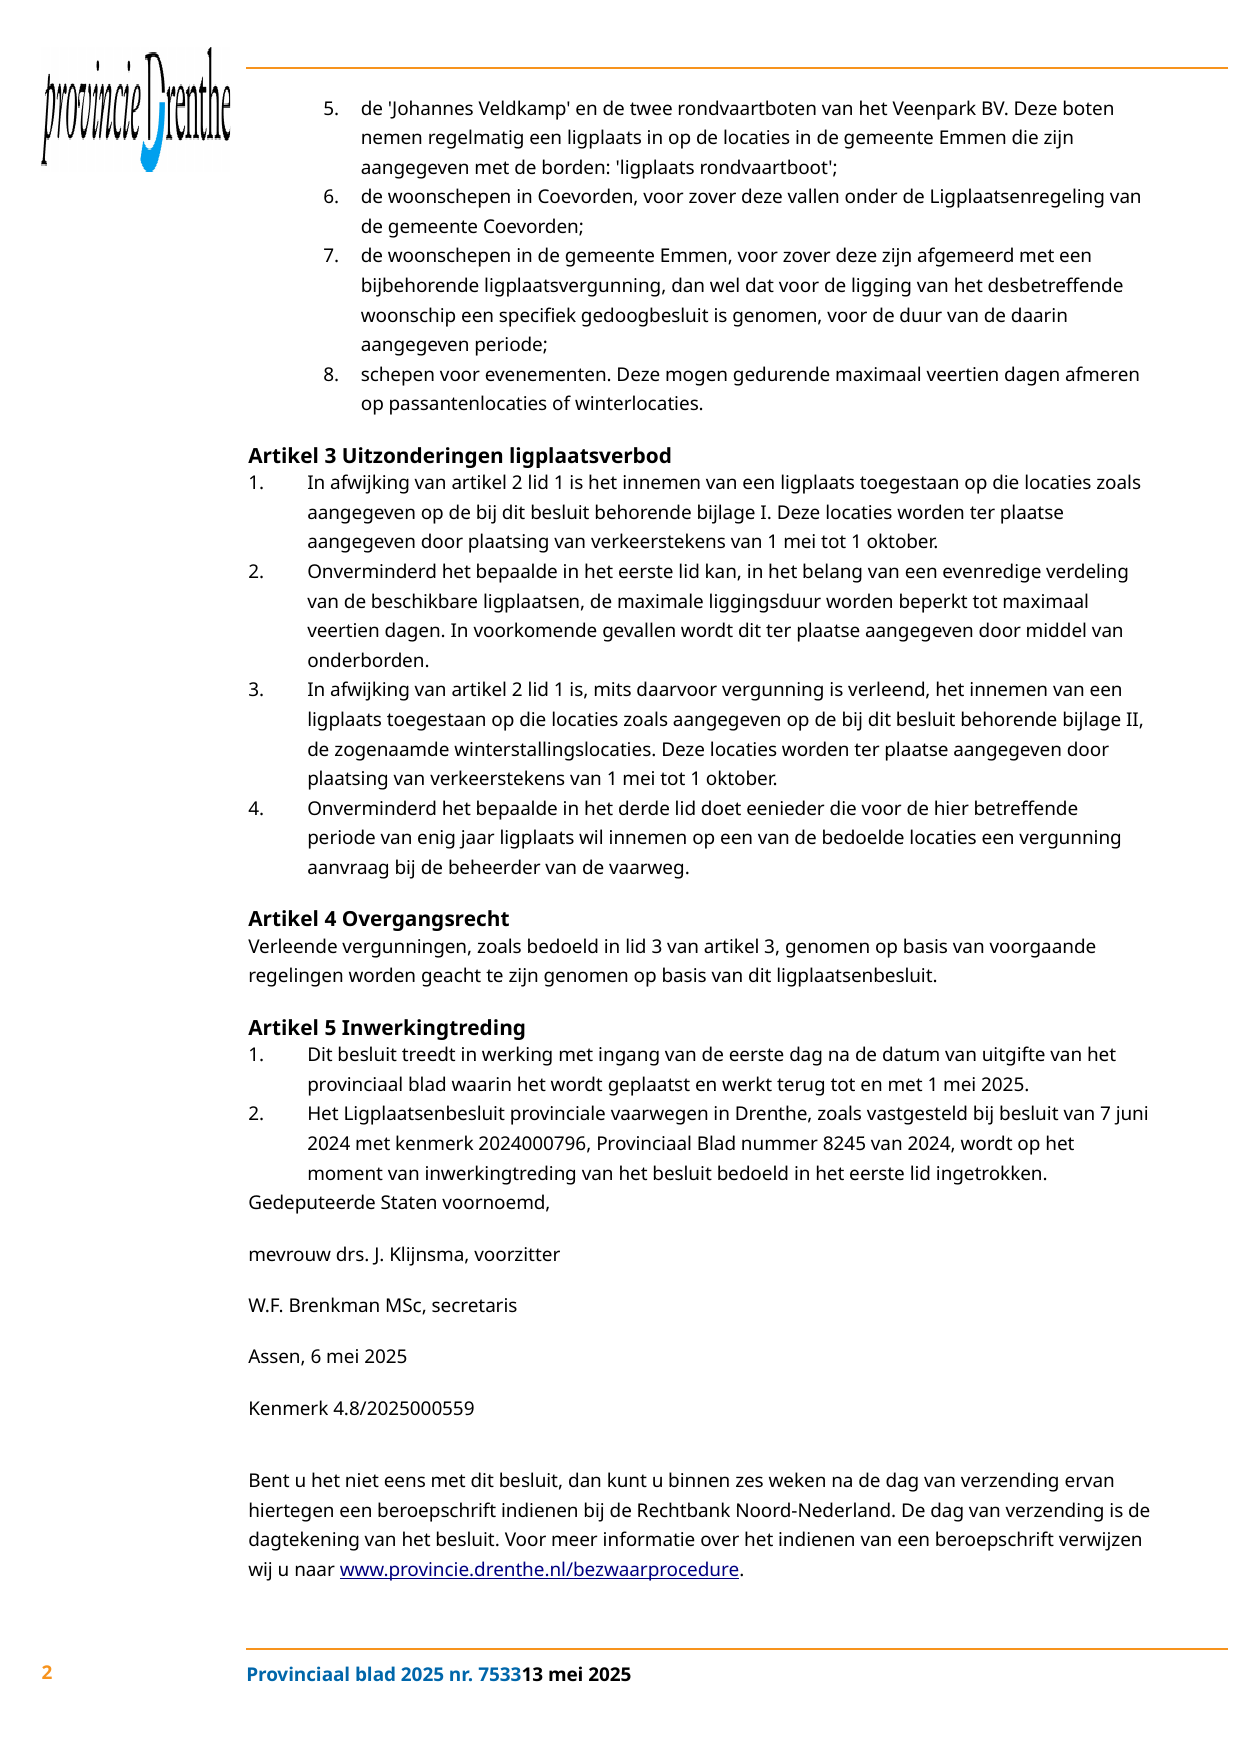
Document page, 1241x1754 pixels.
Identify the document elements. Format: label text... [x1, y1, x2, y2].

text Kenmerk 4.8/2025000559 [248, 1395, 1152, 1421]
list Het Ligplaatsenbesluit provinciale vaarwegen in Drenthe, zoals vastgesteld bij besluit van 7 juni 2024 met kenmerk 2024000796, Provinciaal Blad nummer 8245 van 2024, wordt op het moment van inwerkingtreding van het besluit bedoeld in het eerste lid ingetrokken. [248, 1101, 1152, 1185]
list Onverminderd het bepaalde in het derde lid doet eenieder die voor de hier betreffende periode van enig jaar ligplaats wil innemen op een van de bedoelde locaties een vergunning aanvraag bij de beheerder van de vaarweg. [248, 795, 1152, 880]
list Dit besluit treedt in werking met ingang van de eerste dag na de datum van uitgifte van het provinciaal blad waarin het wordt geplaatst en werkt terug tot en met 1 mei 2025. [248, 1041, 1152, 1097]
list schepen voor evenementen. Deze mogen gedurende maximaal veertien dagen afmeren op passantenlocaties of winterlocaties. [323, 361, 1152, 416]
text Bent u het niet eens met dit besluit, dan kunt u binnen zes weken na de dag van verzending ervan hiertegen een beroepschrift indienen bij de Rechtbank Noord-Nederland. De dag van verzending is de dagtekening van het besluit. Voor meer informatie over het indienen van een beroepschrift verwijzen wij u naar www.provincie.drenthe.nl/bezwaarprocedure. [248, 1467, 1152, 1582]
text W.F. Brenkman MSc, secretaris [248, 1292, 1152, 1318]
list Onverminderd het bepaalde in het eerste lid kan, in het belang van een evenredige verdeling van de beschikbare ligplaatsen, de maximale liggingsduur worden beperkt tot maximaal veertien dagen. In voorkomende gevallen wordt dit ter plaatse aangegeven door middel van onderborden. [248, 558, 1152, 673]
list In afwijking van artikel 2 lid 1 is het innemen van een ligplaats toegestaan op die locaties zoals aangegeven op de bij dit besluit behorende bijlage I. Deze locaties worden ter plaatse aangegeven door plaatsing van verkeerstekens van 1 mei tot 1 oktober. [248, 469, 1152, 554]
list de woonschepen in Coevorden, voor zover deze vallen onder de Ligplaatsenregeling van de gemeente Coevorden; [323, 183, 1152, 239]
text Verleende vergunningen, zoals bedoeld in lid 3 van artikel 3, genomen op basis van voorgaande regelingen worden geacht te zijn genomen op basis van dit ligplaatsenbesluit. [248, 933, 1152, 988]
text Gedeputeerde Staten voornoemd, [248, 1189, 1152, 1215]
text mevrouw drs. J. Klijnsma, voorzitter [248, 1241, 1152, 1266]
picture [41, 47, 231, 172]
text Artikel 5 Inwerkingtreding [248, 1013, 1152, 1041]
list de woonschepen in de gemeente Emmen, voor zover deze zijn afgemeerd met een bijbehorende ligplaatsvergunning, dan wel dat voor de ligging van het desbetreffende woonschip een specifiek gedoogbesluit is genomen, voor de duur van de daarin aangegeven periode; [323, 243, 1152, 357]
text Artikel 3 Uitzonderingen ligplaatsverbod [248, 441, 1152, 469]
text Artikel 4 Overgangsrecht [248, 904, 1152, 933]
list In afwijking van artikel 2 lid 1 is, mits daarvoor vergunning is verleend, het innemen van een ligplaats toegestaan op die locaties zoals aangegeven op de bij dit besluit behorende bijlage II, de zogenaamde winterstallingslocaties. Deze locaties worden ter plaatse aangegeven door plaatsing van verkeerstekens van 1 mei tot 1 oktober. [248, 677, 1152, 791]
list de 'Johannes Veldkamp' en de twee rondvaartboten van het Veenpark BV. Deze boten nemen regelmatig een ligplaats in op de locaties in de gemeente Emmen die zijn aangegeven met de borden: 'ligplaats rondvaartboot'; [323, 95, 1152, 180]
text Assen, 6 mei 2025 [248, 1344, 1152, 1369]
